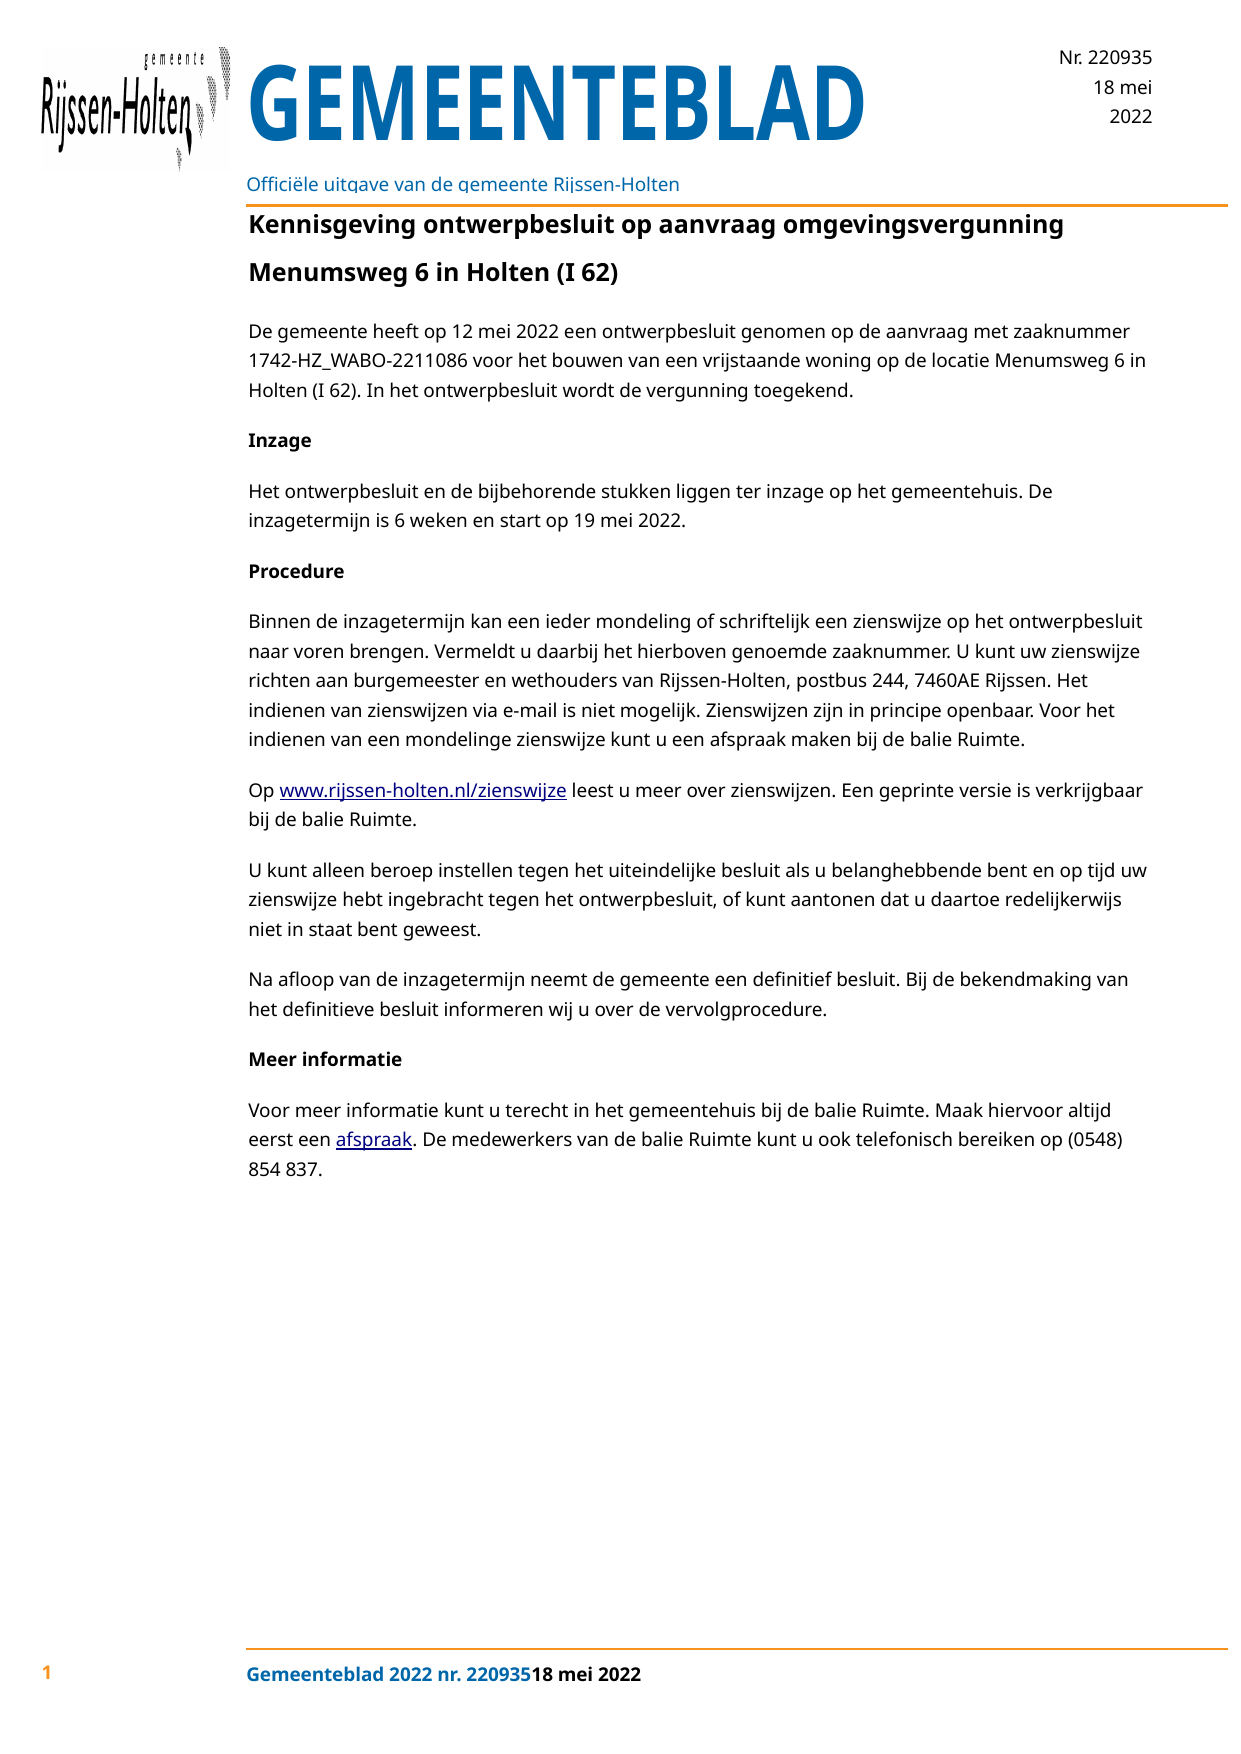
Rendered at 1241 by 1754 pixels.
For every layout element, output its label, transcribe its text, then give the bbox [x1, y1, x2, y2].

text Op www.rijssen-holten.nl/zienswijze leest u meer over zienswijzen. Een geprinte versie is verkrijgbaar bij de balie Ruimte. [248, 777, 1152, 832]
text Binnen de inzagetermijn kan een ieder mondeling of schriftelijk een zienswijze op het ontwerpbesluit naar voren brengen. Vermeldt u daarbij het hierboven genoemde zaaknummer. U kunt uw zienswijze richten aan burgemeester en wethouders van Rijssen-Holten, postbus 244, 7460AE Rijssen. Het indienen van zienswijzen via e-mail is niet mogelijk. Zienswijzen zijn in principe openbaar. Voor het indienen van een mondelinge zienswijze kunt u een afspraak maken bij de balie Ruimte. [248, 608, 1152, 752]
text Kennisgeving ontwerpbesluit op aanvraag omgevingsvergunning Menumsweg 6 in Holten (I 62) [248, 207, 1152, 288]
text De gemeente heeft op 12 mei 2022 een ontwerpbesluit genomen op de aanvraag met zaaknummer 1742-HZ_WABO-2211086 voor het bouwen van een vrijstaande woning op de locatie Menumsweg 6 in Holten (I 62). In het ontwerpbesluit wordt de vergunning toegekend. [248, 318, 1152, 403]
text Na afloop van de inzagetermijn neemt de gemeente een definitief besluit. Bij de bekendmaking van het definitieve besluit informeren wij u over de vervolgprocedure. [248, 967, 1152, 1022]
text Inzage [248, 427, 1152, 453]
text U kunt alleen beroep instellen tegen het uiteindelijke besluit als u belanghebbende bent en op tijd uw zienswijze hebt ingebracht tegen het ontwerpbesluit, of kunt aantonen dat u daartoe redelijkerwijs niet in staat bent geweest. [248, 857, 1152, 942]
text Voor meer informatie kunt u terecht in het gemeentehuis bij de balie Ruimte. Maak hiervoor altijd eerst een afspraak. De medewerkers van de balie Ruimte kunt u ook telefonisch bereiken op (0548) 854 837. [248, 1097, 1152, 1182]
picture [41, 47, 231, 172]
text Het ontwerpbesluit en de bijbehorende stukken liggen ter inzage op het gemeentehuis. De inzagetermijn is 6 weken en start op 19 mei 2022. [248, 478, 1152, 533]
text Meer informatie [248, 1047, 1152, 1072]
text Procedure [248, 558, 1152, 584]
